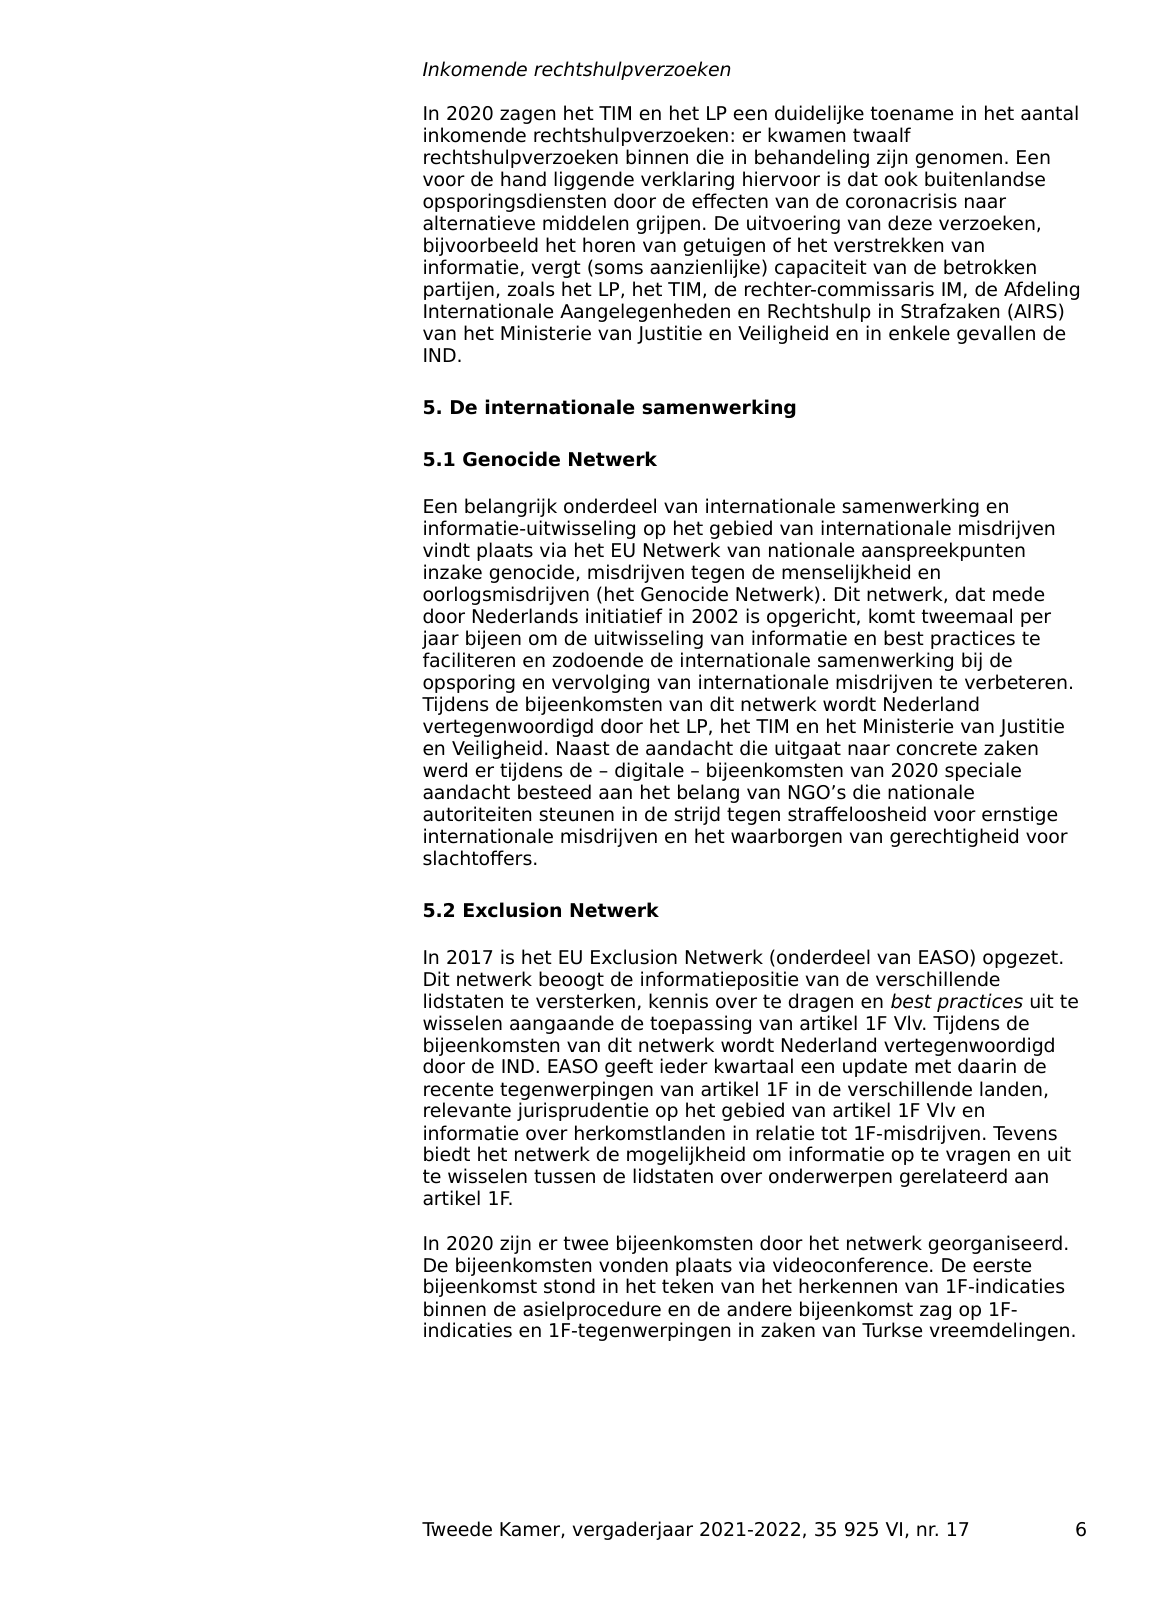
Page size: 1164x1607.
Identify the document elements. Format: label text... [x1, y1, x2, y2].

text In 2020 zijn er twee bijeenkomsten door het netwerk georganiseerd. De bijeenkomsten vonden plaats via videoconference. De eerste bijeenkomst stond in het teken van het herkennen van 1F-indicaties binnen de asielprocedure en de andere bijeenkomst zag op 1F-indicaties en 1F-tegenwerpingen in zaken van Turkse vreemdelingen. [422, 1232, 1087, 1342]
subtitle 5.2 Exclusion Netwerk [422, 899, 1087, 922]
text Een belangrijk onderdeel van internationale samenwerking en informatie-uitwisseling op het gebied van internationale misdrijven vindt plaats via het EU Netwerk van nationale aanspreekpunten inzake genocide, misdrijven tegen de menselijkheid en oorlogsmisdrijven (het Genocide Netwerk). Dit netwerk, dat mede door Nederlands initiatief in 2002 is opgericht, komt tweemaal per jaar bijeen om de uitwisseling van informatie en best practices te faciliteren en zodoende de internationale samenwerking bij de opsporing en vervolging van internationale misdrijven te verbeteren. Tijdens de bijeenkomsten van dit netwerk wordt Nederland vertegenwoordigd door het LP, het TIM en het Ministerie van Justitie en Veiligheid. Naast de aandacht die uitgaat naar concrete zaken werd er tijdens de – digitale – bijeenkomsten van 2020 speciale aandacht besteed aan het belang van NGO’s die nationale autoriteiten steunen in de strijd tegen straffeloosheid voor ernstige internationale misdrijven en het waarborgen van gerechtigheid voor slachtoffers. [422, 496, 1087, 869]
subtitle 5. De internationale samenwerking [422, 397, 1087, 419]
subtitle 5.1 Genocide Netwerk [422, 449, 1087, 471]
text In 2017 is het EU Exclusion Netwerk (onderdeel van EASO) opgezet. Dit netwerk beoogt de informatiepositie van de verschillende lidstaten te versterken, kennis over te dragen en best practices uit te wisselen aangaande de toepassing van artikel 1F Vlv. Tijdens de bijeenkomsten van dit netwerk wordt Nederland vertegenwoordigd door de IND. EASO geeft ieder kwartaal een update met daarin de recente tegenwerpingen van artikel 1F in de verschillende landen, relevante jurisprudentie op het gebied van artikel 1F Vlv en informatie over herkomstlanden in relatie tot 1F-misdrijven. Tevens biedt het netwerk de mogelijkheid om informatie op te vragen en uit te wisselen tussen de lidstaten over onderwerpen gerelateerd aan artikel 1F. [422, 947, 1087, 1210]
subtitle Inkomende rechtshulpverzoeken [422, 59, 1087, 81]
text In 2020 zagen het TIM en het LP een duidelijke toename in het aantal inkomende rechtshulpverzoeken: er kwamen twaalf rechtshulpverzoeken binnen die in behandeling zijn genomen. Een voor de hand liggende verklaring hiervoor is dat ook buitenlandse opsporingsdiensten door de effecten van de coronacrisis naar alternatieve middelen grijpen. De uitvoering van deze verzoeken, bijvoorbeeld het horen van getuigen of het verstrekken van informatie, vergt (soms aanzienlijke) capaciteit van de betrokken partijen, zoals het LP, het TIM, de rechter-commissaris IM, de Afdeling Internationale Aangelegenheden en Rechtshulp in Strafzaken (AIRS) van het Ministerie van Justitie en Veiligheid en in enkele gevallen de IND. [422, 103, 1087, 367]
